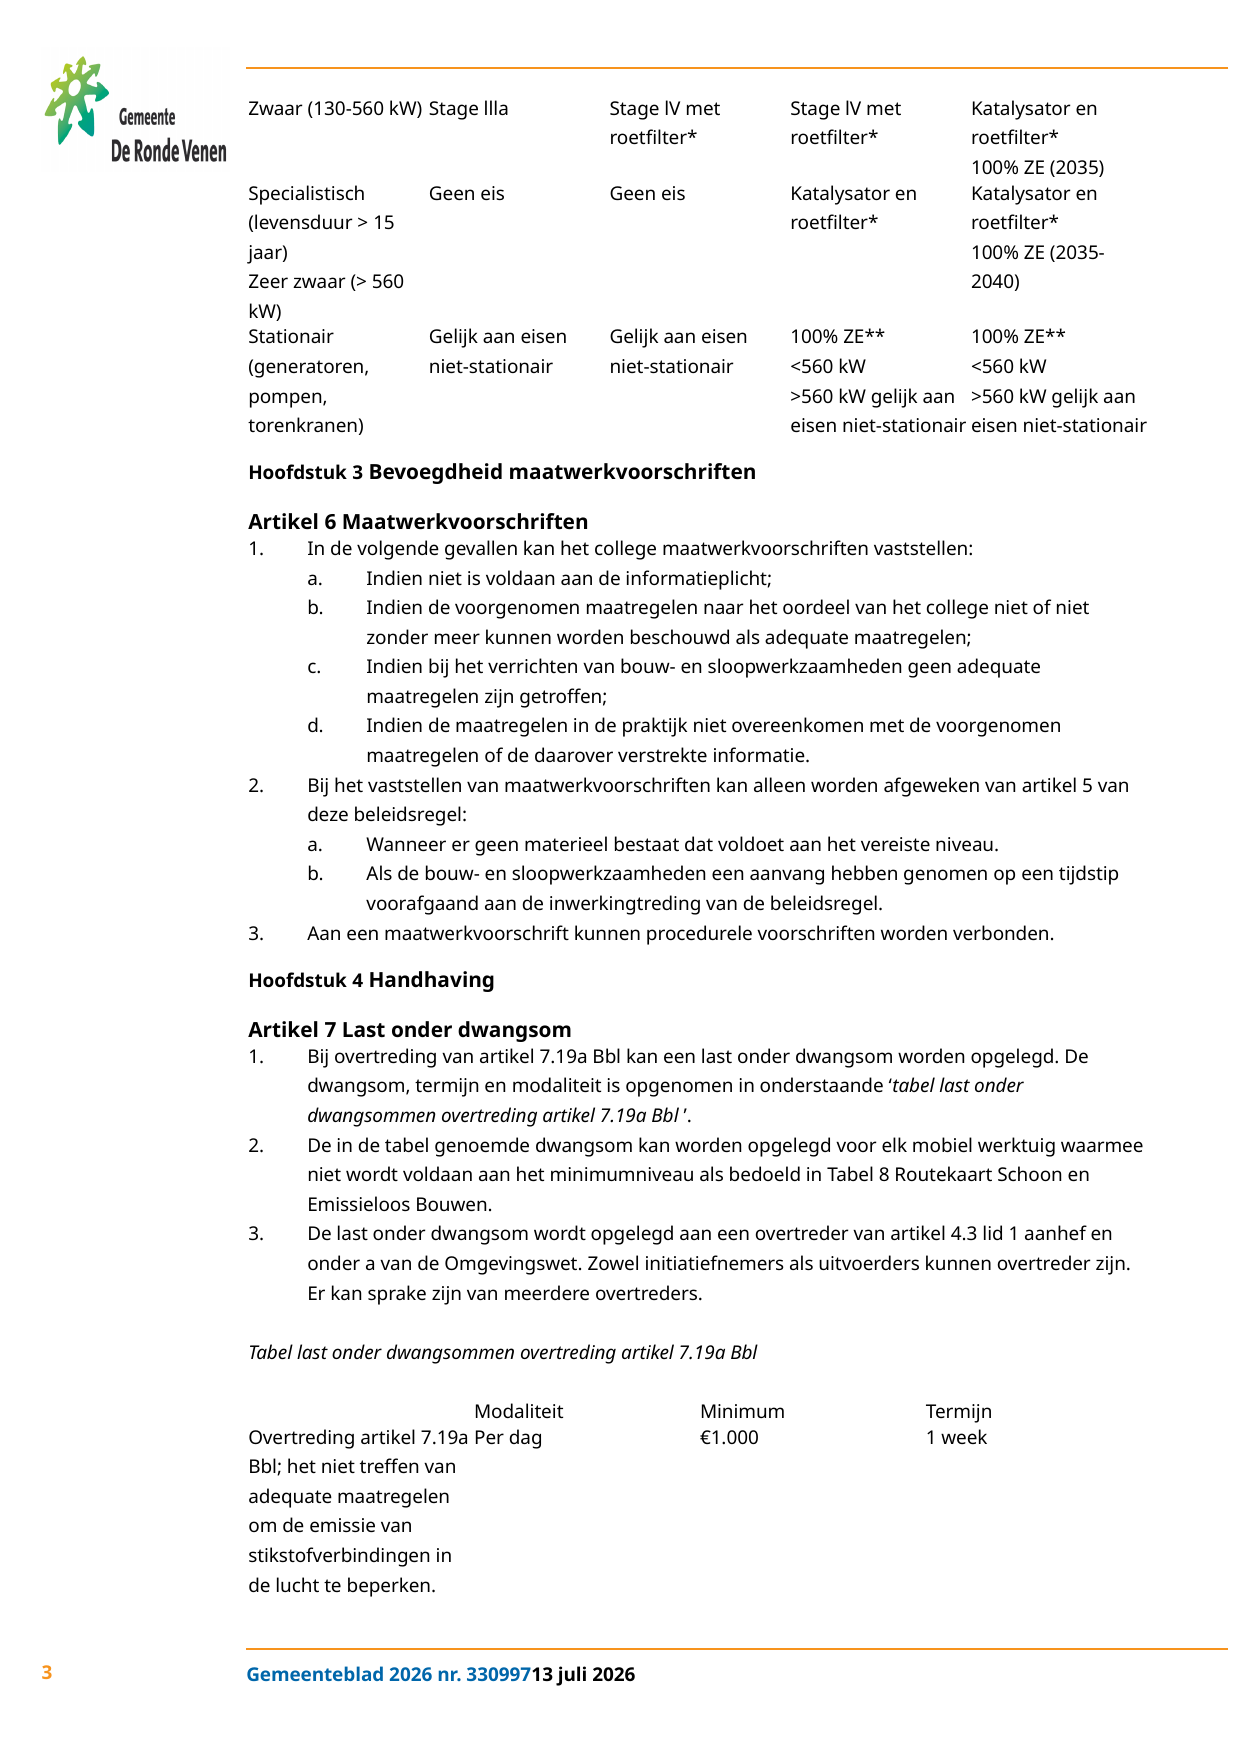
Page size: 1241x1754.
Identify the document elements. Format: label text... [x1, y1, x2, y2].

table_cell Stage llla [429, 95, 609, 180]
table_cell Gelijk aan eisen niet-stationair [429, 324, 609, 438]
table_header Modaliteit [474, 1398, 700, 1424]
list Indien bij het verrichten van bouw- en sloopwerkzaamheden geen adequate maatregelen zijn getroffen; [307, 653, 1152, 709]
table_cell Overtreding artikel 7.19a Bbl; het niet treffen van adequate maatregelen om de emissie van stikstofverbindingen in de lucht te beperken. [248, 1424, 474, 1598]
table_cell Gelijk aan eisen niet-stationair [609, 324, 790, 438]
table_header Termijn [926, 1398, 1152, 1424]
picture [41, 47, 231, 172]
table_cell Katalysator en roetfilter* 100% ZE (2035) [971, 95, 1152, 180]
list Aan een maatwerkvoorschrift kunnen procedurele voorschriften worden verbonden. [248, 920, 1152, 946]
text Artikel 6 Maatwerkvoorschriften [248, 507, 1152, 535]
list Indien de voorgenomen maatregelen naar het oordeel van het college niet of niet zonder meer kunnen worden beschouwd als adequate maatregelen; [307, 594, 1152, 650]
table_cell Per dag [474, 1424, 700, 1598]
table_cell Stationair (generatoren, pompen, torenkranen) [248, 324, 429, 438]
list Indien niet is voldaan aan de informatieplicht; [307, 565, 1152, 591]
list Wanneer er geen materieel bestaat dat voldoet aan het vereiste niveau. [307, 831, 1152, 857]
table_cell Stage lV met roetfilter* [609, 95, 790, 180]
table_cell €1.000 [700, 1424, 926, 1598]
table_header [248, 1398, 474, 1424]
list Bij overtreding van artikel 7.19a Bbl kan een last onder dwangsom worden opgelegd. De dwangsom, termijn en modaliteit is opgenomen in onderstaande ‘tabel last onder dwangsommen overtreding artikel 7.19a Bbl ’. [248, 1043, 1152, 1128]
text Tabel last onder dwangsommen overtreding artikel 7.19a Bbl [248, 1339, 1152, 1365]
list Bij het vaststellen van maatwerkvoorschriften kan alleen worden afgeweken van artikel 5 van deze beleidsregel: [248, 772, 1152, 827]
table_cell 100% ZE** <560 kW >560 kW gelijk aan eisen niet-stationair [971, 324, 1152, 438]
table_cell Zwaar (130-560 kW) [248, 95, 429, 180]
table_cell Stage lV met roetfilter* [790, 95, 971, 180]
table_cell Specialistisch (levensduur > 15 jaar) Zeer zwaar (> 560 kW) [248, 180, 429, 324]
list De in de tabel genoemde dwangsom kan worden opgelegd voor elk mobiel werktuig waarmee niet wordt voldaan aan het minimumniveau als bedoeld in Tabel 8 Routekaart Schoon en Emissieloos Bouwen. [248, 1132, 1152, 1217]
table_header Minimum [700, 1398, 926, 1424]
list Indien de maatregelen in de praktijk niet overeenkomen met de voorgenomen maatregelen of de daarover verstrekte informatie. [307, 713, 1152, 768]
text Hoofdstuk 4 Handhaving [248, 965, 1152, 994]
list De last onder dwangsom wordt opgelegd aan een overtreder van artikel 4.3 lid 1 aanhef en onder a van de Omgevingswet. Zowel initiatiefnemers als uitvoerders kunnen overtreder zijn. Er kan sprake zijn van meerdere overtreders. [248, 1221, 1152, 1306]
table_cell Geen eis [429, 180, 609, 324]
list In de volgende gevallen kan het college maatwerkvoorschriften vaststellen: [248, 535, 1152, 561]
list Als de bouw- en sloopwerkzaamheden een aanvang hebben genomen op een tijdstip voorafgaand aan de inwerkingtreding van de beleidsregel. [307, 861, 1152, 916]
table_cell Katalysator en roetfilter* 100% ZE (2035-2040) [971, 180, 1152, 324]
table_cell 1 week [926, 1424, 1152, 1598]
table_cell Katalysator en roetfilter* [790, 180, 971, 324]
table_cell Geen eis [609, 180, 790, 324]
text Hoofdstuk 3 Bevoegdheid maatwerkvoorschriften [248, 457, 1152, 486]
text Artikel 7 Last onder dwangsom [248, 1015, 1152, 1043]
table_cell 100% ZE** <560 kW >560 kW gelijk aan eisen niet-stationair [790, 324, 971, 438]
